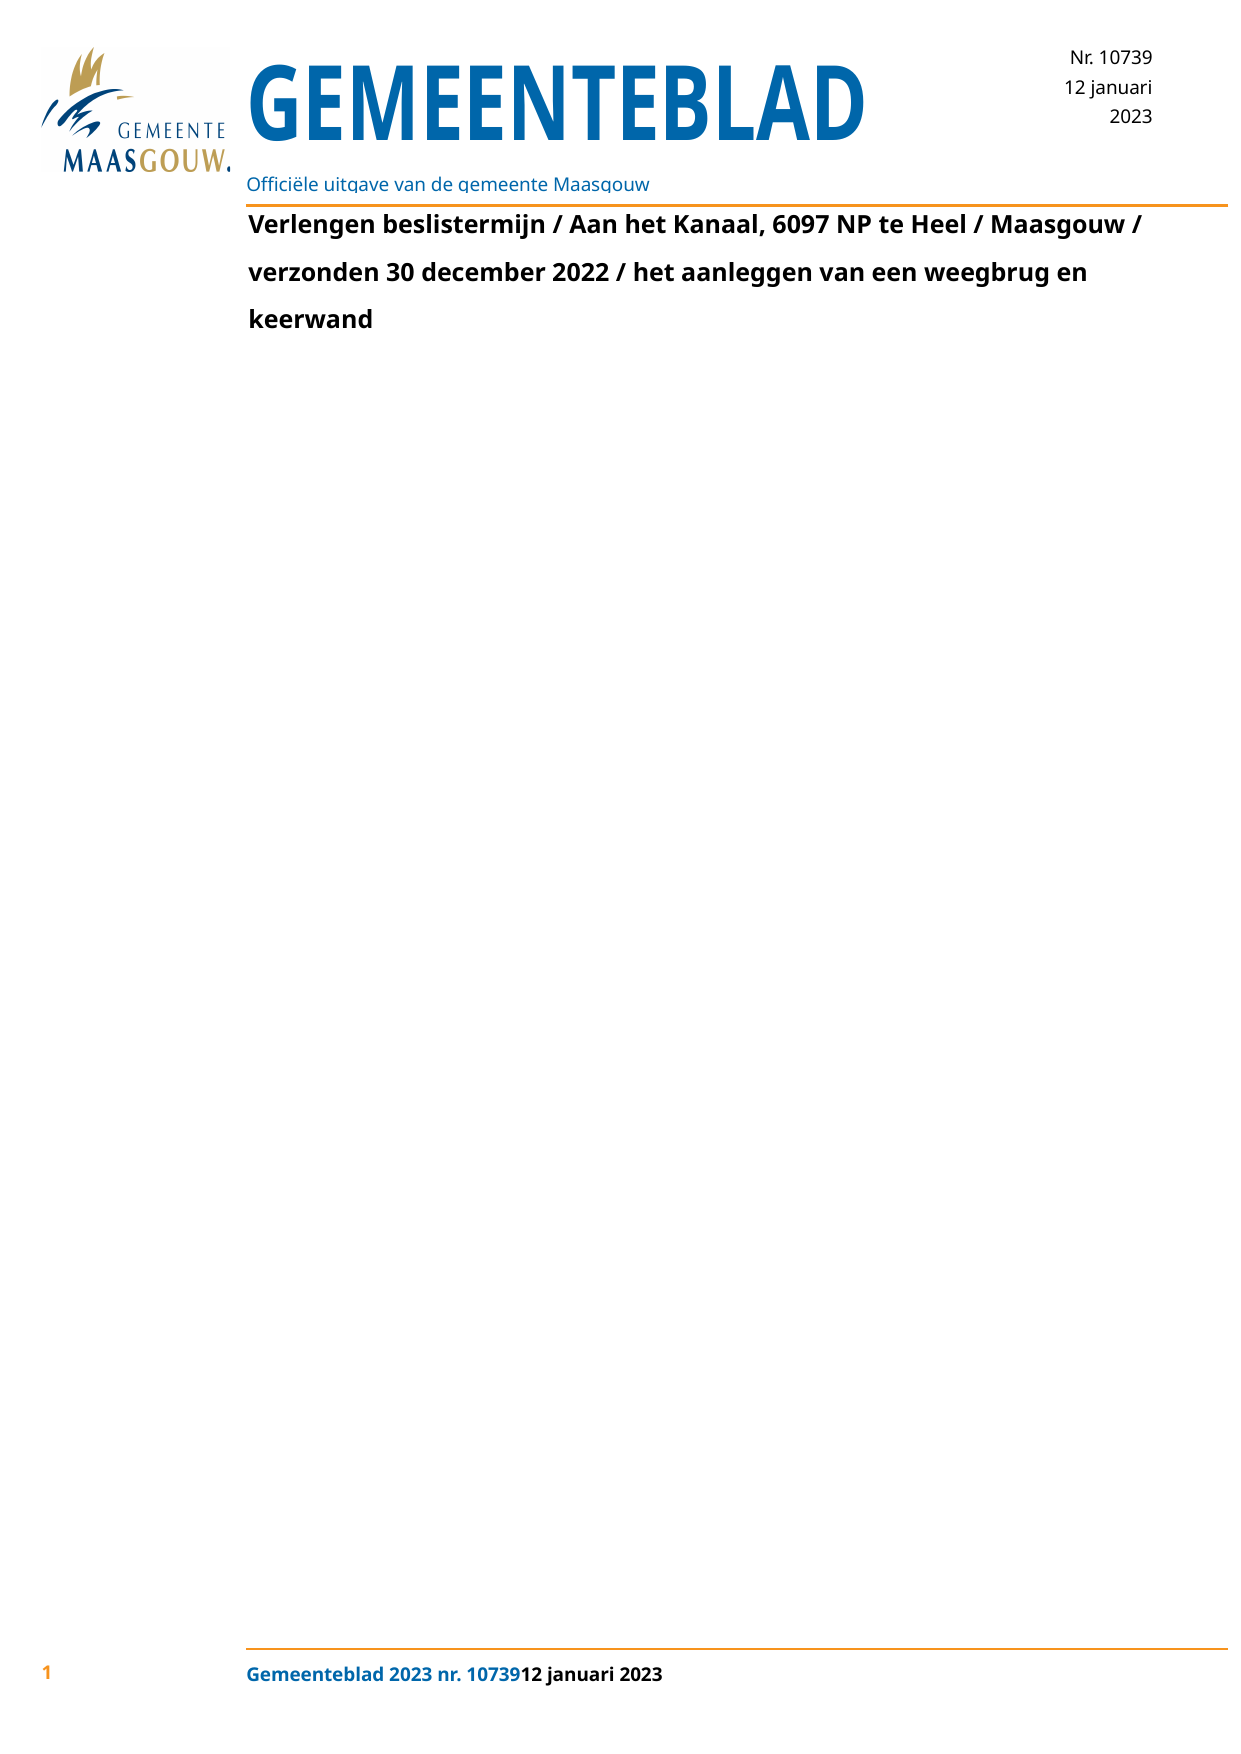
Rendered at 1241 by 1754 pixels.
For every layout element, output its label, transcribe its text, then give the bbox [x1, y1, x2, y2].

text Verlengen beslistermijn / Aan het Kanaal, 6097 NP te Heel / Maasgouw / verzonden 30 december 2022 / het aanleggen van een weegbrug en keerwand [248, 207, 1152, 336]
picture [41, 47, 231, 172]
